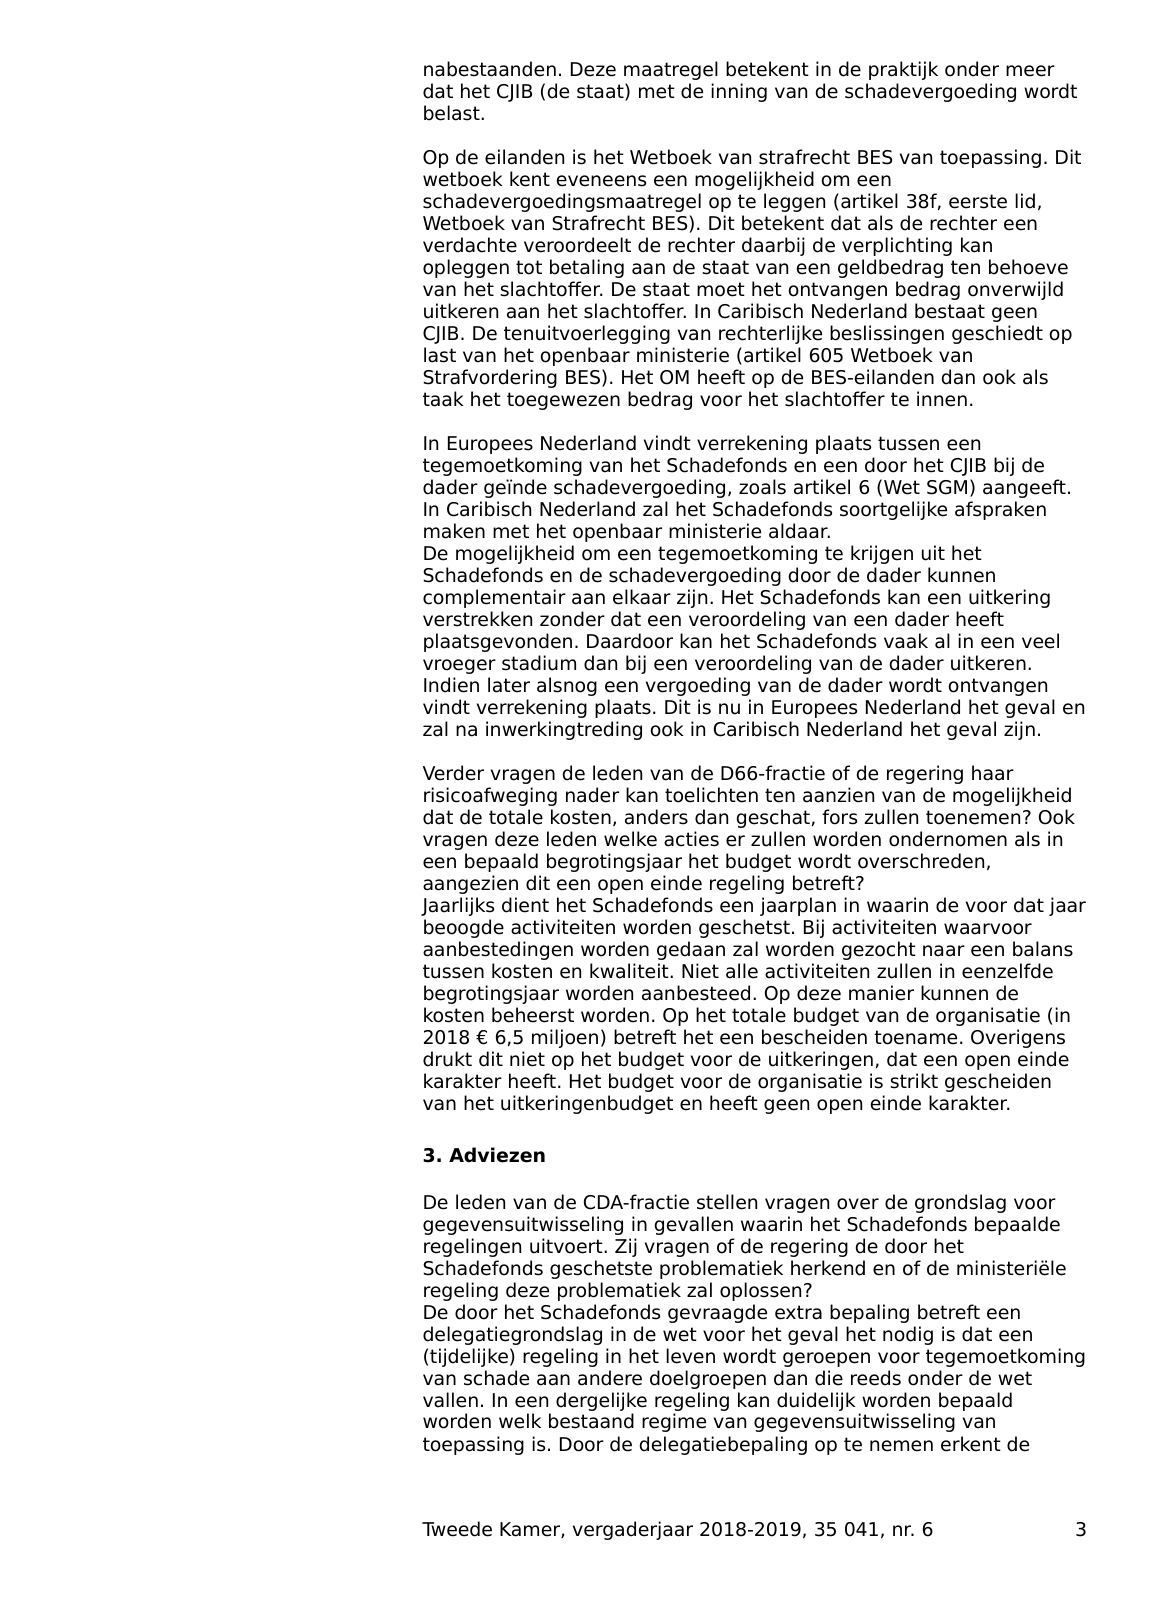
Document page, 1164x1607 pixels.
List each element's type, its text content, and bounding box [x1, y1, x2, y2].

subtitle 3. Adviezen [422, 1145, 1087, 1167]
text De mogelijkheid om een tegemoetkoming te krijgen uit het Schadefonds en de schadevergoeding door de dader kunnen complementair aan elkaar zijn. Het Schadefonds kan een uitkering verstrekken zonder dat een veroordeling van een dader heeft plaatsgevonden. Daardoor kan het Schadefonds vaak al in een veel vroeger stadium dan bij een veroordeling van de dader uitkeren. [422, 543, 1087, 675]
text De leden van de CDA-fractie stellen vragen over de grondslag voor gegevensuitwisseling in gevallen waarin het Schadefonds bepaalde regelingen uitvoert. Zij vragen of de regering de door het Schadefonds geschetste problematiek herkend en of de ministeriële regeling deze problematiek zal oplossen? [422, 1192, 1087, 1302]
text Jaarlijks dient het Schadefonds een jaarplan in waarin de voor dat jaar beoogde activiteiten worden geschetst. Bij activiteiten waarvoor aanbestedingen worden gedaan zal worden gezocht naar een balans tussen kosten en kwaliteit. Niet alle activiteiten zullen in eenzelfde begrotingsjaar worden aanbesteed. Op deze manier kunnen de kosten beheerst worden. Op het totale budget van de organisatie (in 2018 € 6,5 miljoen) betreft het een bescheiden toename. Overigens drukt dit niet op het budget voor de uitkeringen, dat een open einde karakter heeft. Het budget voor de organisatie is strikt gescheiden van het uitkeringenbudget en heeft geen open einde karakter. [422, 895, 1087, 1115]
text Verder vragen de leden van de D66-fractie of de regering haar risicoafweging nader kan toelichten ten aanzien van de mogelijkheid dat de totale kosten, anders dan geschat, fors zullen toenemen? Ook vragen deze leden welke acties er zullen worden ondernomen als in een bepaald begrotingsjaar het budget wordt overschreden, aangezien dit een open einde regeling betreft? [422, 763, 1087, 895]
text De door het Schadefonds gevraagde extra bepaling betreft een delegatiegrondslag in de wet voor het geval het nodig is dat een (tijdelijke) regeling in het leven wordt geroepen voor tegemoetkoming van schade aan andere doelgroepen dan die reeds onder de wet vallen. In een dergelijke regeling kan duidelijk worden bepaald worden welk bestaand regime van gegevensuitwisseling van toepassing is. Door de delegatiebepaling op te nemen erkent de [422, 1302, 1087, 1455]
text Indien later alsnog een vergoeding van de dader wordt ontvangen vindt verrekening plaats. Dit is nu in Europees Nederland het geval en zal na inwerkingtreding ook in Caribisch Nederland het geval zijn. [422, 675, 1087, 741]
text In Europees Nederland vindt verrekening plaats tussen een tegemoetkoming van het Schadefonds en een door het CJIB bij de dader geïnde schadevergoeding, zoals artikel 6 (Wet SGM) aangeeft. In Caribisch Nederland zal het Schadefonds soortgelijke afspraken maken met het openbaar ministerie aldaar. [422, 433, 1087, 543]
text nabestaanden. Deze maatregel betekent in de praktijk onder meer dat het CJIB (de staat) met de inning van de schadevergoeding wordt belast. [422, 59, 1087, 125]
text Op de eilanden is het Wetboek van strafrecht BES van toepassing. Dit wetboek kent eveneens een mogelijkheid om een schadevergoedingsmaatregel op te leggen (artikel 38f, eerste lid, Wetboek van Strafrecht BES). Dit betekent dat als de rechter een verdachte veroordeelt de rechter daarbij de verplichting kan opleggen tot betaling aan de staat van een geldbedrag ten behoeve van het slachtoffer. De staat moet het ontvangen bedrag onverwijld uitkeren aan het slachtoffer. In Caribisch Nederland bestaat geen CJIB. De tenuitvoerlegging van rechterlijke beslissingen geschiedt op last van het openbaar ministerie (artikel 605 Wetboek van Strafvordering BES). Het OM heeft op de BES-eilanden dan ook als taak het toegewezen bedrag voor het slachtoffer te innen. [422, 147, 1087, 411]
